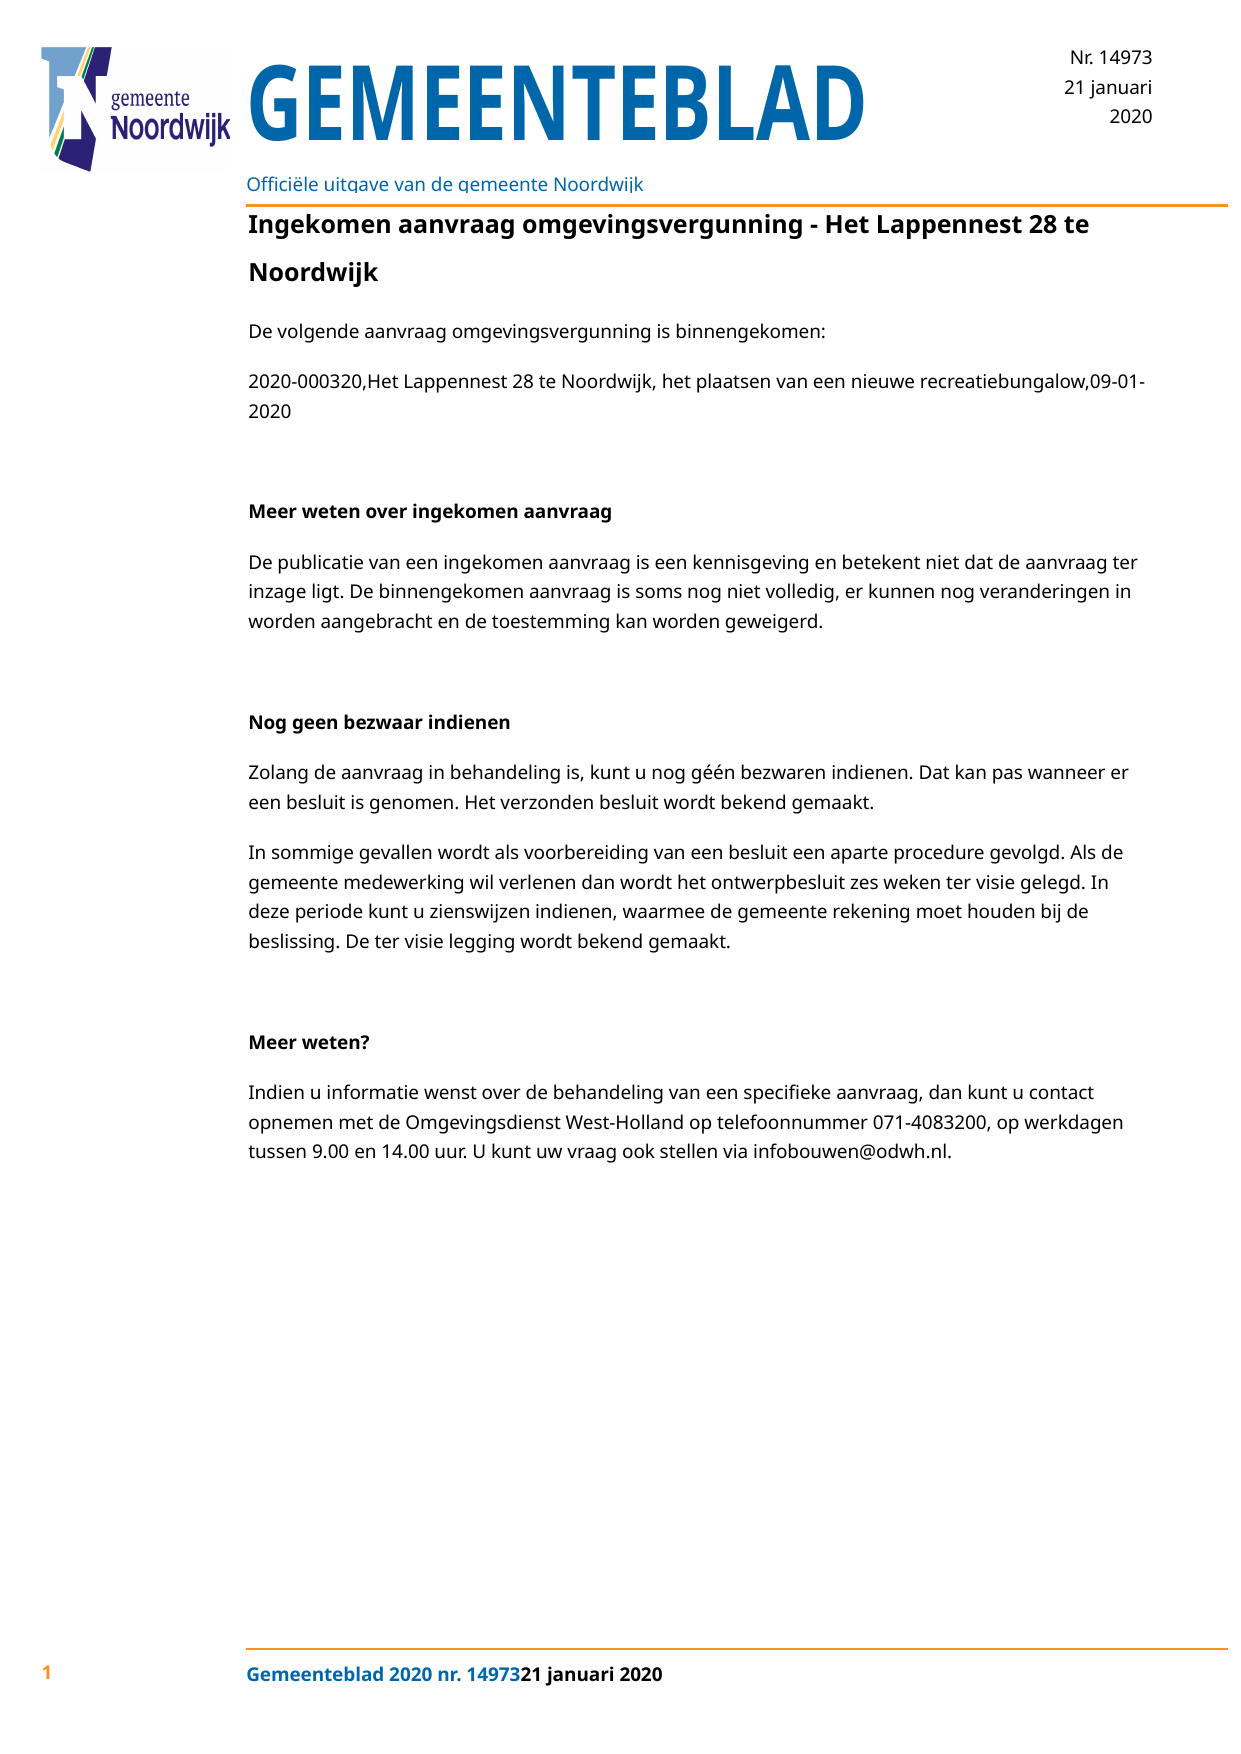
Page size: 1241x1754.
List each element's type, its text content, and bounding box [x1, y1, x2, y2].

text Meer weten over ingekomen aanvraag [248, 499, 1152, 524]
text Ingekomen aanvraag omgevingsvergunning - Het Lappennest 28 te Noordwijk [248, 207, 1152, 288]
text Zolang de aanvraag in behandeling is, kunt u nog géén bezwaren indienen. Dat kan pas wanneer er een besluit is genomen. Het verzonden besluit wordt bekend gemaakt. [248, 759, 1152, 815]
text Nog geen bezwaar indienen [248, 709, 1152, 735]
text De volgende aanvraag omgevingsvergunning is binnengekomen: [248, 318, 1152, 344]
text 2020-000320,Het Lappennest 28 te Noordwijk, het plaatsen van een nieuwe recreatiebungalow,09-01-2020 [248, 368, 1152, 424]
text De publicatie van een ingekomen aanvraag is een kennisgeving en betekent niet dat de aanvraag ter inzage ligt. De binnengekomen aanvraag is soms nog niet volledig, er kunnen nog veranderingen in worden aangebracht en de toestemming kan worden geweigerd. [248, 549, 1152, 634]
picture [41, 47, 231, 172]
text Meer weten? [248, 1029, 1152, 1055]
text In sommige gevallen wordt als voorbereiding van een besluit een aparte procedure gevolgd. Als de gemeente medewerking wil verlenen dan wordt het ontwerpbesluit zes weken ter visie gelegd. In deze periode kunt u zienswijzen indienen, waarmee de gemeente rekening moet houden bij de beslissing. De ter visie legging wordt bekend gemaakt. [248, 839, 1152, 954]
text Indien u informatie wenst over de behandeling van een specifieke aanvraag, dan kunt u contact opnemen met de Omgevingsdienst West-Holland op telefoonnummer 071-4083200, op werkdagen tussen 9.00 en 14.00 uur. U kunt uw vraag ook stellen via infobouwen@odwh.nl. [248, 1079, 1152, 1164]
